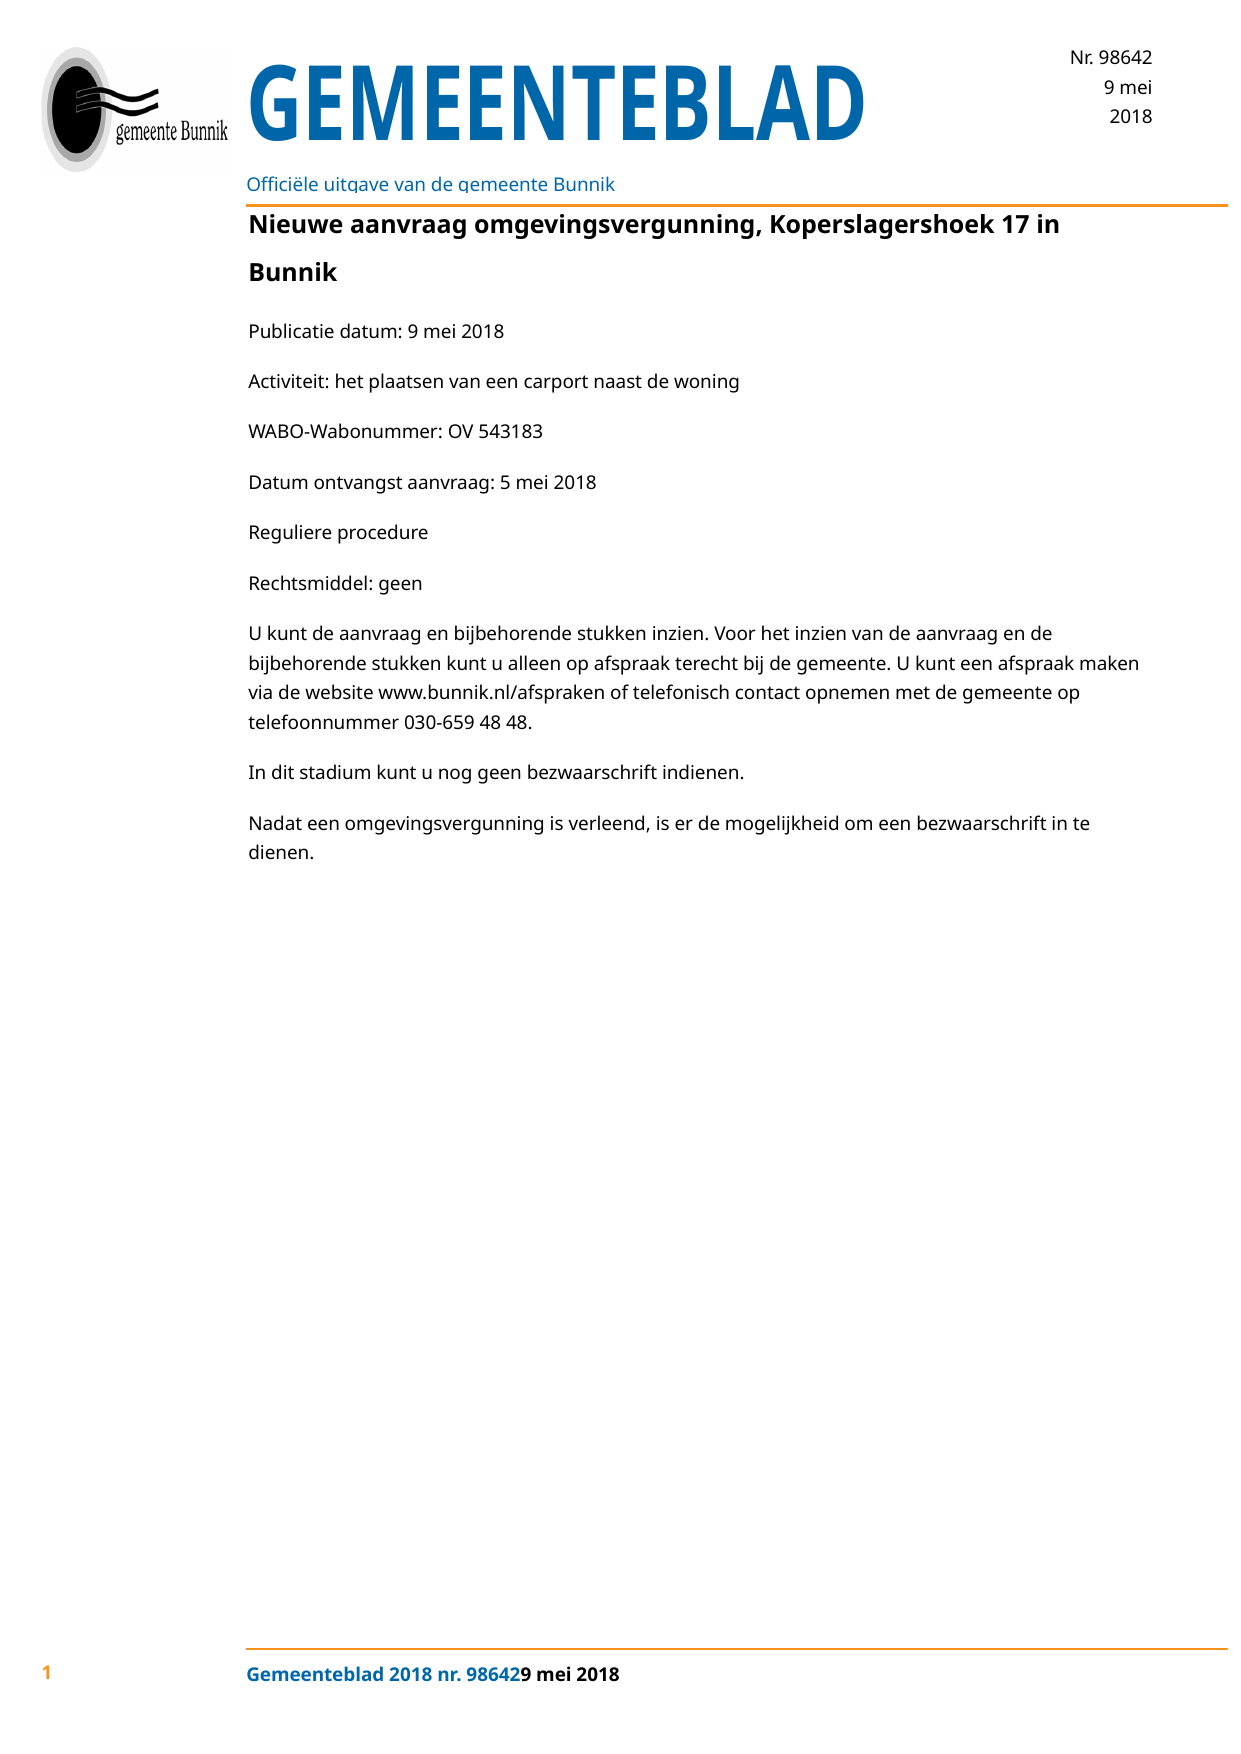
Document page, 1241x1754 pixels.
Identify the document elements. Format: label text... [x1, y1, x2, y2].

text Reguliere procedure [248, 519, 1152, 545]
text Datum ontvangst aanvraag: 5 mei 2018 [248, 469, 1152, 495]
text Rechtsmiddel: geen [248, 570, 1152, 596]
text In dit stadium kunt u nog geen bezwaarschrift indienen. [248, 759, 1152, 785]
text U kunt de aanvraag en bijbehorende stukken inzien. Voor het inzien van de aanvraag en de bijbehorende stukken kunt u alleen op afspraak terecht bij de gemeente. U kunt een afspraak maken via de website www.bunnik.nl/afspraken of telefonisch contact opnemen met de gemeente op telefoonnummer 030-659 48 48. [248, 620, 1152, 735]
text WABO-Wabonummer: OV 543183 [248, 419, 1152, 444]
text Activiteit: het plaatsen van een carport naast de woning [248, 368, 1152, 394]
text Publicatie datum: 9 mei 2018 [248, 318, 1152, 344]
text Nieuwe aanvraag omgevingsvergunning, Koperslagershoek 17 in Bunnik [248, 207, 1152, 288]
text Nadat een omgevingsvergunning is verleend, is er de mogelijkheid om een bezwaarschrift in te dienen. [248, 810, 1152, 865]
picture [41, 47, 231, 172]
